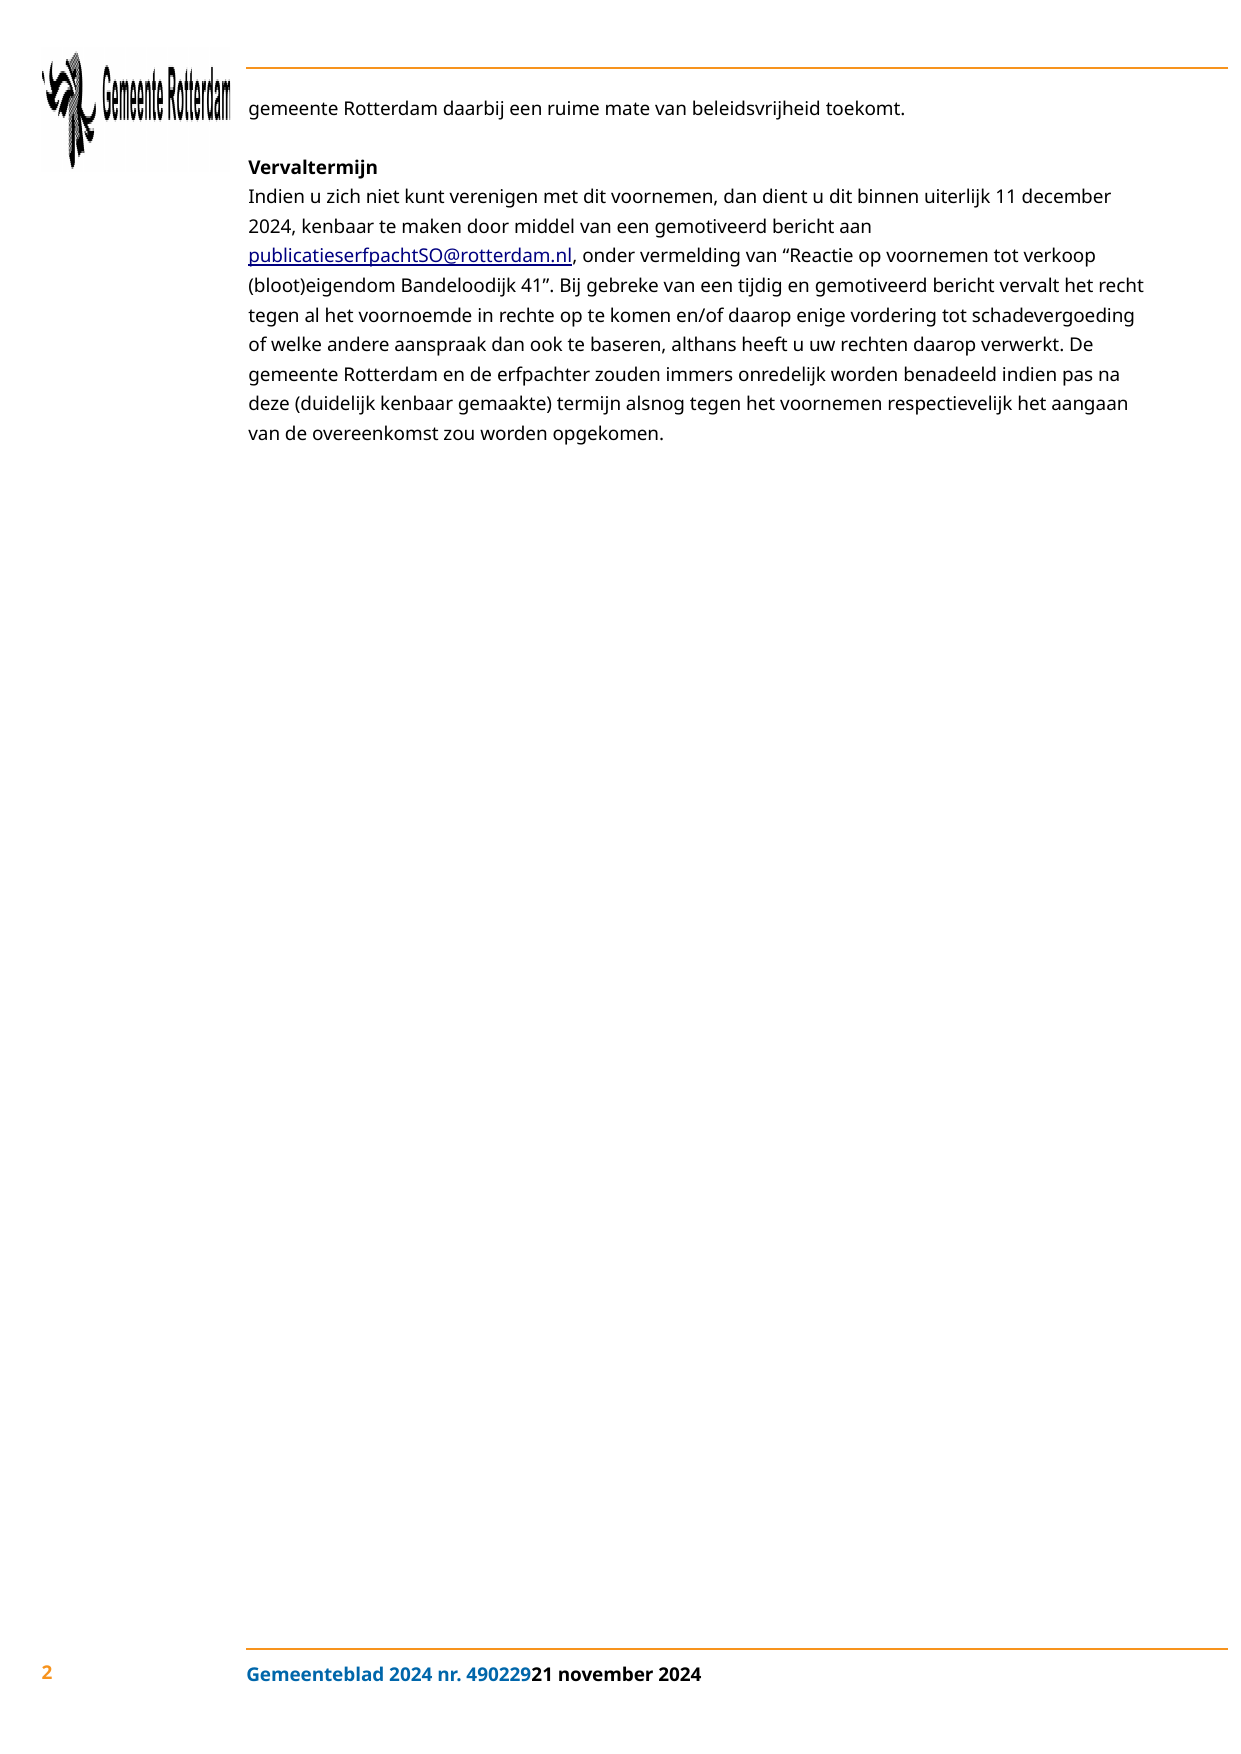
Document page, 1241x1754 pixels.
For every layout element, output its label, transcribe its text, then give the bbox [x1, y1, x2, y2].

picture [41, 47, 231, 172]
text Vervaltermijn [248, 154, 1152, 180]
text Indien u zich niet kunt verenigen met dit voornemen, dan dient u dit binnen uiterlijk 11 december 2024, kenbaar te maken door middel van een gemotiveerd bericht aan publicatieserfpachtSO@rotterdam.nl, onder vermelding van “Reactie op voornemen tot verkoop (bloot)eigendom Bandeloodijk 41”. Bij gebreke van een tijdig en gemotiveerd bericht vervalt het recht tegen al het voornoemde in rechte op te komen en/of daarop enige vordering tot schadevergoeding of welke andere aanspraak dan ook te baseren, althans heeft u uw rechten daarop verwerkt. De gemeente Rotterdam en de erfpachter zouden immers onredelijk worden benadeeld indien pas na deze (duidelijk kenbaar gemaakte) termijn alsnog tegen het voornemen respectievelijk het aangaan van de overeenkomst zou worden opgekomen. [248, 183, 1152, 446]
text gemeente Rotterdam daarbij een ruime mate van beleidsvrijheid toekomt. [248, 95, 1152, 121]
